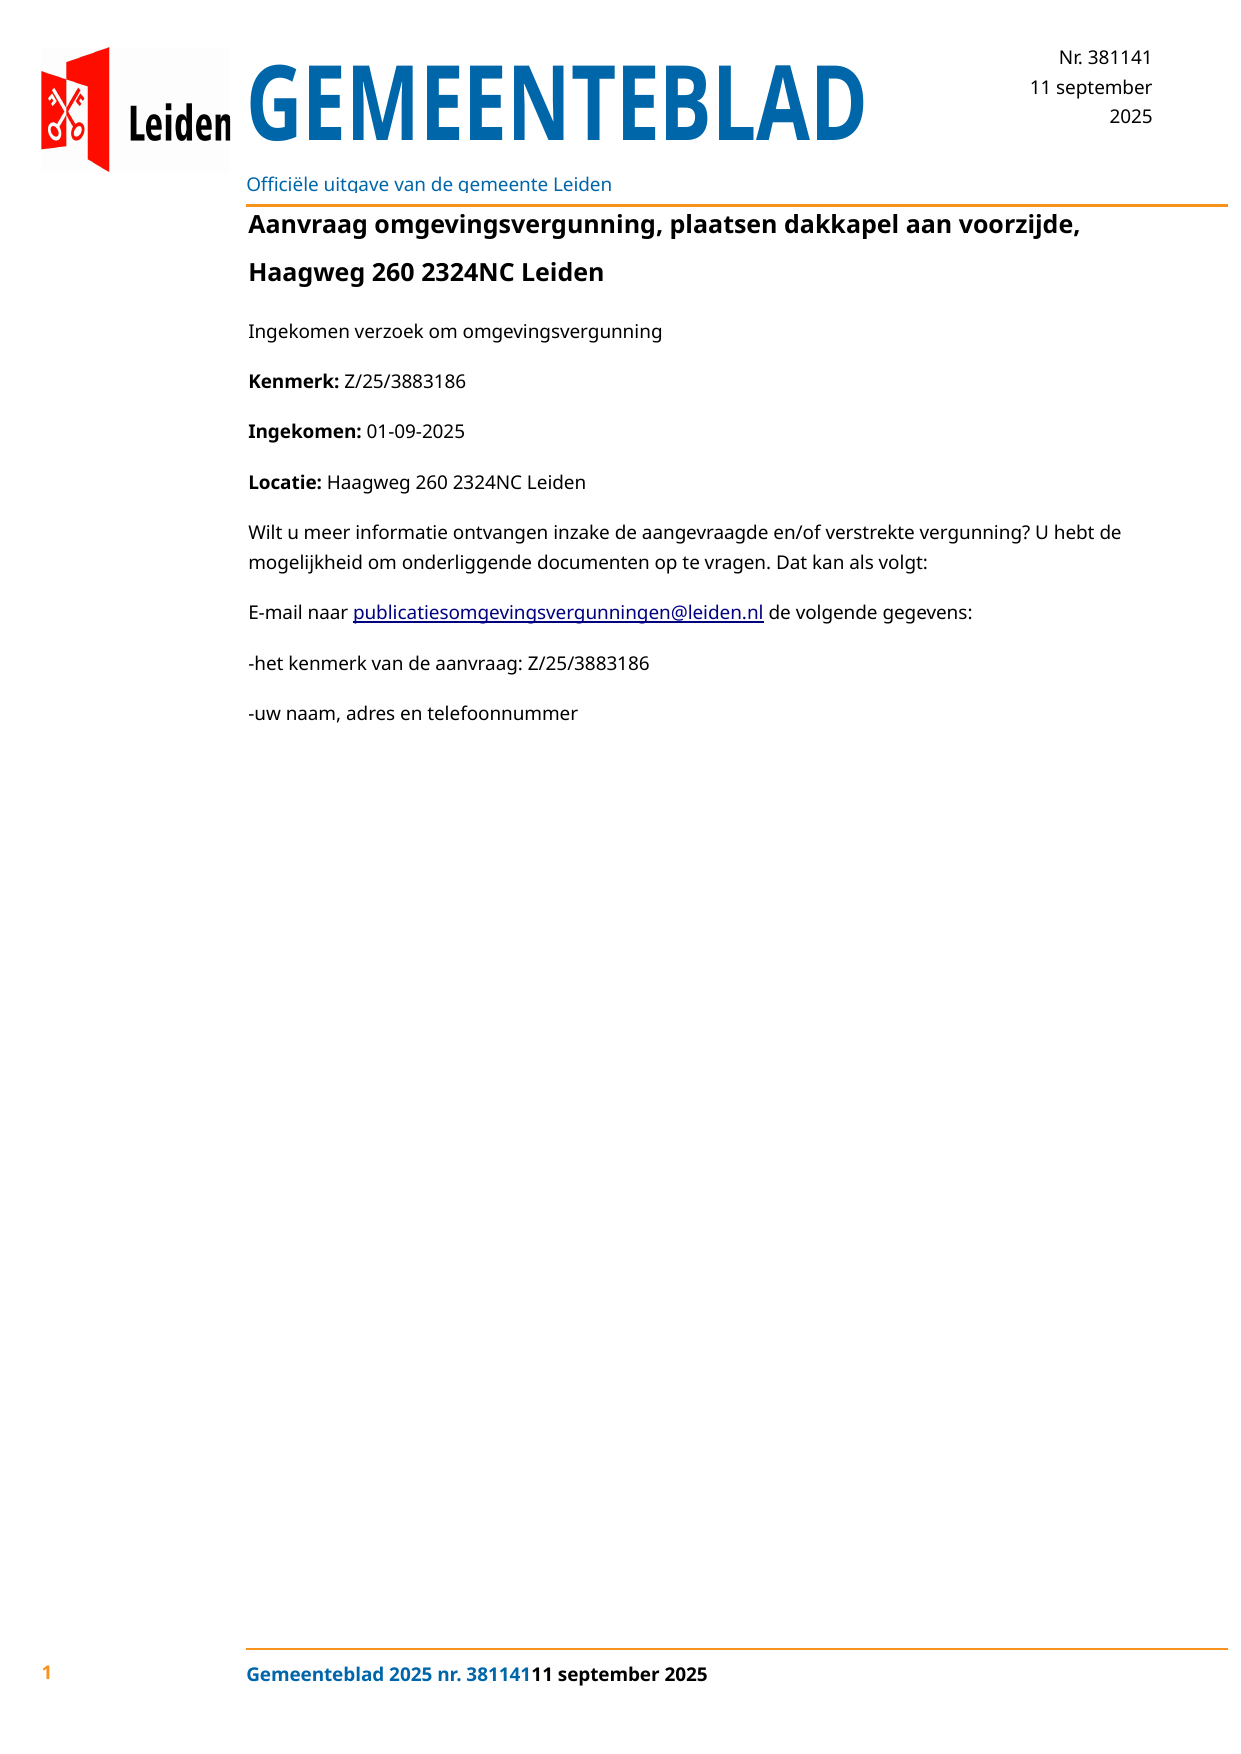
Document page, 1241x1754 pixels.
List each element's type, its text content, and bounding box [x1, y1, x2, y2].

text Aanvraag omgevingsvergunning, plaatsen dakkapel aan voorzijde, Haagweg 260 2324NC Leiden [248, 207, 1152, 288]
text -het kenmerk van de aanvraag: Z/25/3883186 [248, 650, 1152, 676]
picture [41, 47, 231, 172]
text Locatie: Haagweg 260 2324NC Leiden [248, 469, 1152, 495]
text -uw naam, adres en telefoonnummer [248, 700, 1152, 726]
text Kenmerk: Z/25/3883186 [248, 368, 1152, 394]
text Ingekomen verzoek om omgevingsvergunning [248, 318, 1152, 344]
text Ingekomen: 01-09-2025 [248, 419, 1152, 444]
text Wilt u meer informatie ontvangen inzake de aangevraagde en/of verstrekte vergunning? U hebt de mogelijkheid om onderliggende documenten op te vragen. Dat kan als volgt: [248, 519, 1152, 575]
text E-mail naar publicatiesomgevingsvergunningen@leiden.nl de volgende gegevens: [248, 599, 1152, 625]
